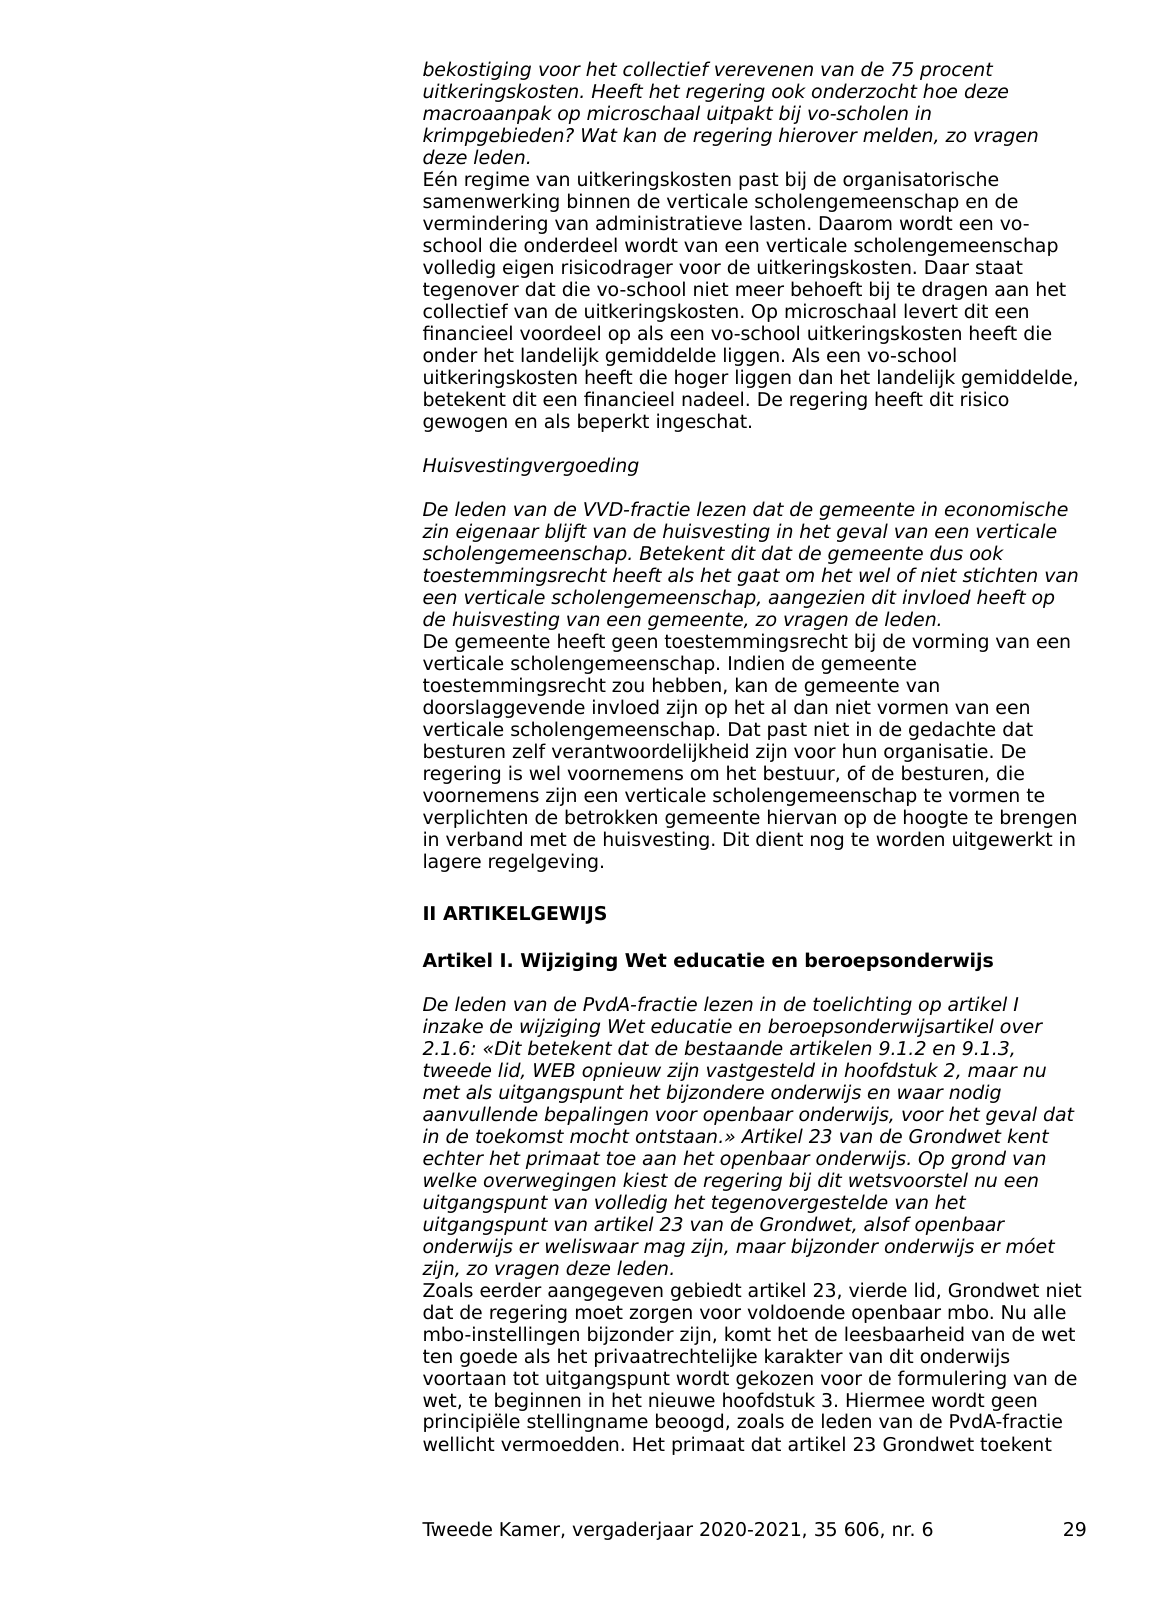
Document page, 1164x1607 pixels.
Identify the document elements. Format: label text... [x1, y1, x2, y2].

text De leden van de VVD-fractie lezen dat de gemeente in economische zin eigenaar blijft van de huisvesting in het geval van een verticale scholengemeenschap. Betekent dit dat de gemeente dus ook toestemmingsrecht heeft als het gaat om het wel of niet stichten van een verticale scholengemeenschap, aangezien dit invloed heeft op de huisvesting van een gemeente, zo vragen de leden. [422, 499, 1087, 631]
subtitle Artikel I. Wijziging Wet educatie en beroepsonderwijs [422, 950, 1087, 972]
text De gemeente heeft geen toestemmingsrecht bij de vorming van een verticale scholengemeenschap. Indien de gemeente toestemmingsrecht zou hebben, kan de gemeente van doorslaggevende invloed zijn op het al dan niet vormen van een verticale scholengemeenschap. Dat past niet in de gedachte dat besturen zelf verantwoordelijkheid zijn voor hun organisatie. De regering is wel voornemens om het bestuur, of de besturen, die voornemens zijn een verticale scholengemeenschap te vormen te verplichten de betrokken gemeente hiervan op de hoogte te brengen in verband met de huisvesting. Dit dient nog te worden uitgewerkt in lagere regelgeving. [422, 631, 1087, 873]
text Zoals eerder aangegeven gebiedt artikel 23, vierde lid, Grondwet niet dat de regering moet zorgen voor voldoende openbaar mbo. Nu alle mbo-instellingen bijzonder zijn, komt het de leesbaarheid van de wet ten goede als het privaatrechtelijke karakter van dit onderwijs voortaan tot uitgangspunt wordt gekozen voor de formulering van de wet, te beginnen in het nieuwe hoofdstuk 3. Hiermee wordt geen principiële stellingname beoogd, zoals de leden van de PvdA-fractie wellicht vermoedden. Het primaat dat artikel 23 Grondwet toekent [422, 1279, 1087, 1455]
text De leden van de PvdA-fractie lezen in de toelichting op artikel I inzake de wijziging Wet educatie en beroepsonderwijsartikel over 2.1.6: «Dit betekent dat de bestaande artikelen 9.1.2 en 9.1.3, tweede lid, WEB opnieuw zijn vastgesteld in hoofdstuk 2, maar nu met als uitgangspunt het bijzondere onderwijs en waar nodig aanvullende bepalingen voor openbaar onderwijs, voor het geval dat in de toekomst mocht ontstaan.» Artikel 23 van de Grondwet kent echter het primaat toe aan het openbaar onderwijs. Op grond van welke overwegingen kiest de regering bij dit wetsvoorstel nu een uitgangspunt van volledig het tegenovergestelde van het uitgangspunt van artikel 23 van de Grondwet, alsof openbaar onderwijs er weliswaar mag zijn, maar bijzonder onderwijs er móet zijn, zo vragen deze leden. [422, 994, 1087, 1279]
subtitle Huisvestingvergoeding [422, 455, 1087, 477]
text Eén regime van uitkeringskosten past bij de organisatorische samenwerking binnen de verticale scholengemeenschap en de vermindering van administratieve lasten. Daarom wordt een vo-school die onderdeel wordt van een verticale scholengemeenschap volledig eigen risicodrager voor de uitkeringskosten. Daar staat tegenover dat die vo-school niet meer behoeft bij te dragen aan het collectief van de uitkeringskosten. Op microschaal levert dit een financieel voordeel op als een vo-school uitkeringskosten heeft die onder het landelijk gemiddelde liggen. Als een vo-school uitkeringskosten heeft die hoger liggen dan het landelijk gemiddelde, betekent dit een financieel nadeel. De regering heeft dit risico gewogen en als beperkt ingeschat. [422, 169, 1087, 433]
subtitle II ARTIKELGEWIJS [422, 903, 1087, 925]
text bekostiging voor het collectief verevenen van de 75 procent uitkeringskosten. Heeft het regering ook onderzocht hoe deze macroaanpak op microschaal uitpakt bij vo-scholen in krimpgebieden? Wat kan de regering hierover melden, zo vragen deze leden. [422, 59, 1087, 169]
